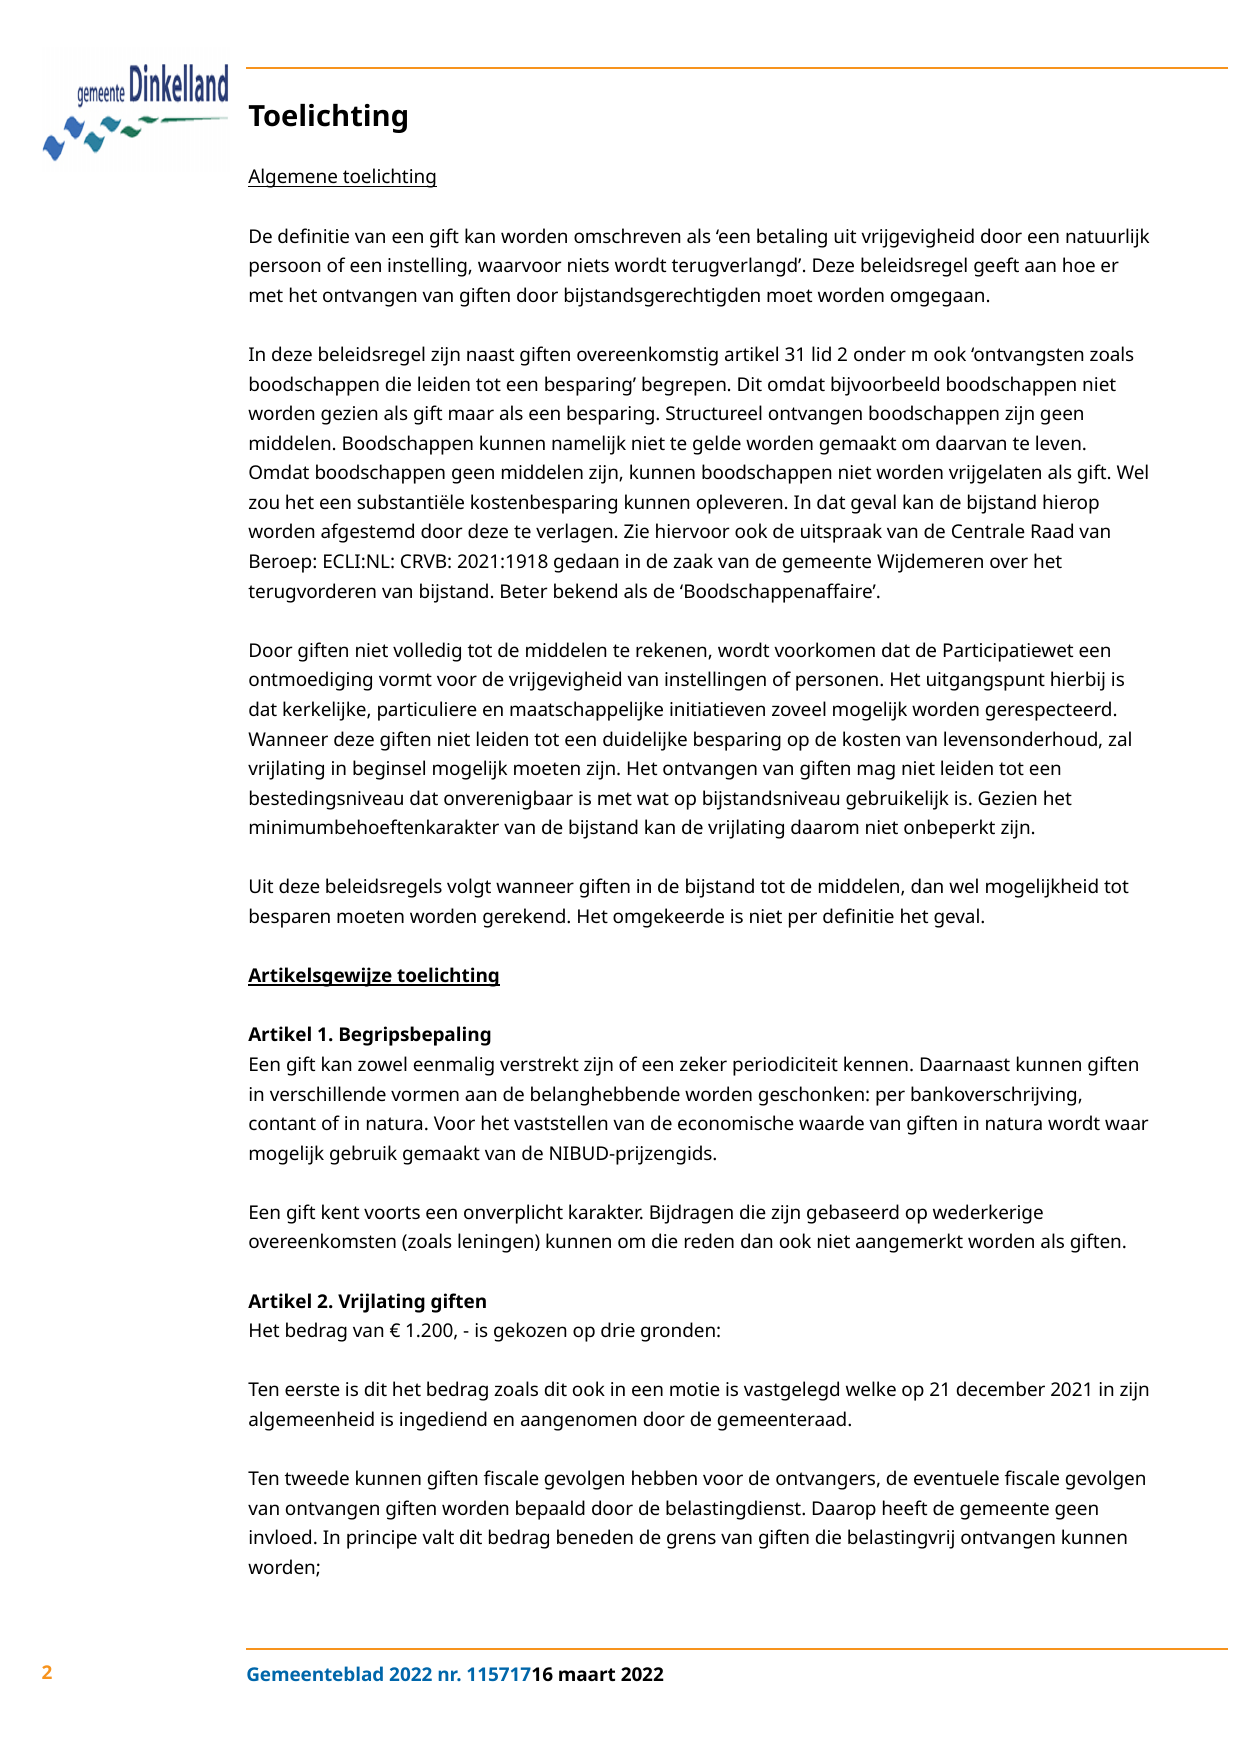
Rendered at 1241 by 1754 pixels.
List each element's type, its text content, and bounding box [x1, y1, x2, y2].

text Een gift kent voorts een onverplicht karakter. Bijdragen die zijn gebaseerd op wederkerige overeenkomsten (zoals leningen) kunnen om die reden dan ook niet aangemerkt worden als giften. [248, 1199, 1152, 1254]
text Door giften niet volledig tot de middelen te rekenen, wordt voorkomen dat de Participatiewet een ontmoediging vormt voor de vrijgevigheid van instellingen of personen. Het uitgangspunt hierbij is dat kerkelijke, particuliere en maatschappelijke initiatieven zoveel mogelijk worden gerespecteerd. Wanneer deze giften niet leiden tot een duidelijke besparing op de kosten van levensonderhoud, zal vrijlating in beginsel mogelijk moeten zijn. Het ontvangen van giften mag niet leiden tot een bestedingsniveau dat onverenigbaar is met wat op bijstandsniveau gebruikelijk is. Gezien het minimumbehoeftenkarakter van de bijstand kan de vrijlating daarom niet onbeperkt zijn. [248, 637, 1152, 840]
text Ten tweede kunnen giften fiscale gevolgen hebben voor de ontvangers, de eventuele fiscale gevolgen van ontvangen giften worden bepaald door de belastingdienst. Daarop heeft de gemeente geen invloed. In principe valt dit bedrag beneden de grens van giften die belastingvrij ontvangen kunnen worden; [248, 1465, 1152, 1580]
text Een gift kan zowel eenmalig verstrekt zijn of een zeker periodiciteit kennen. Daarnaast kunnen giften in verschillende vormen aan de belanghebbende worden geschonken: per bankoverschrijving, contant of in natura. Voor het vaststellen van de economische waarde van giften in natura wordt waar mogelijk gebruik gemaakt van de NIBUD-prijzengids. [248, 1051, 1152, 1166]
text Artikel 1. Begripsbepaling [248, 1022, 1152, 1047]
text In deze beleidsregel zijn naast giften overeenkomstig artikel 31 lid 2 onder m ook ‘ontvangsten zoals boodschappen die leiden tot een besparing’ begrepen. Dit omdat bijvoorbeeld boodschappen niet worden gezien als gift maar als een besparing. Structureel ontvangen boodschappen zijn geen middelen. Boodschappen kunnen namelijk niet te gelde worden gemaakt om daarvan te leven. Omdat boodschappen geen middelen zijn, kunnen boodschappen niet worden vrijgelaten als gift. Wel zou het een substantiële kostenbesparing kunnen opleveren. In dat geval kan de bijstand hierop worden afgestemd door deze te verlagen. Zie hiervoor ook de uitspraak van de Centrale Raad van Beroep: ECLI:NL: CRVB: 2021:1918 gedaan in de zaak van de gemeente Wijdemeren over het terugvorderen van bijstand. Beter bekend als de ‘Boodschappenaffaire’. [248, 341, 1152, 603]
text De definitie van een gift kan worden omschreven als ‘een betaling uit vrijgevigheid door een natuurlijk persoon of een instelling, waarvoor niets wordt terugverlangd’. Deze beleidsregel geeft aan hoe er met het ontvangen van giften door bijstandsgerechtigden moet worden omgegaan. [248, 223, 1152, 308]
text Het bedrag van € 1.200, - is gekozen op drie gronden: [248, 1317, 1152, 1343]
text Artikelsgewijze toelichting [248, 962, 1152, 988]
picture [41, 47, 231, 172]
text Ten eerste is dit het bedrag zoals dit ook in een motie is vastgelegd welke op 21 december 2021 in zijn algemeenheid is ingediend en aangenomen door de gemeenteraad. [248, 1377, 1152, 1432]
text Algemene toelichting [248, 164, 1152, 189]
text Toelichting [248, 95, 1152, 134]
text Artikel 2. Vrijlating giften [248, 1288, 1152, 1313]
text Uit deze beleidsregels volgt wanneer giften in de bijstand tot de middelen, dan wel mogelijkheid tot besparen moeten worden gerekend. Het omgekeerde is niet per definitie het geval. [248, 874, 1152, 929]
